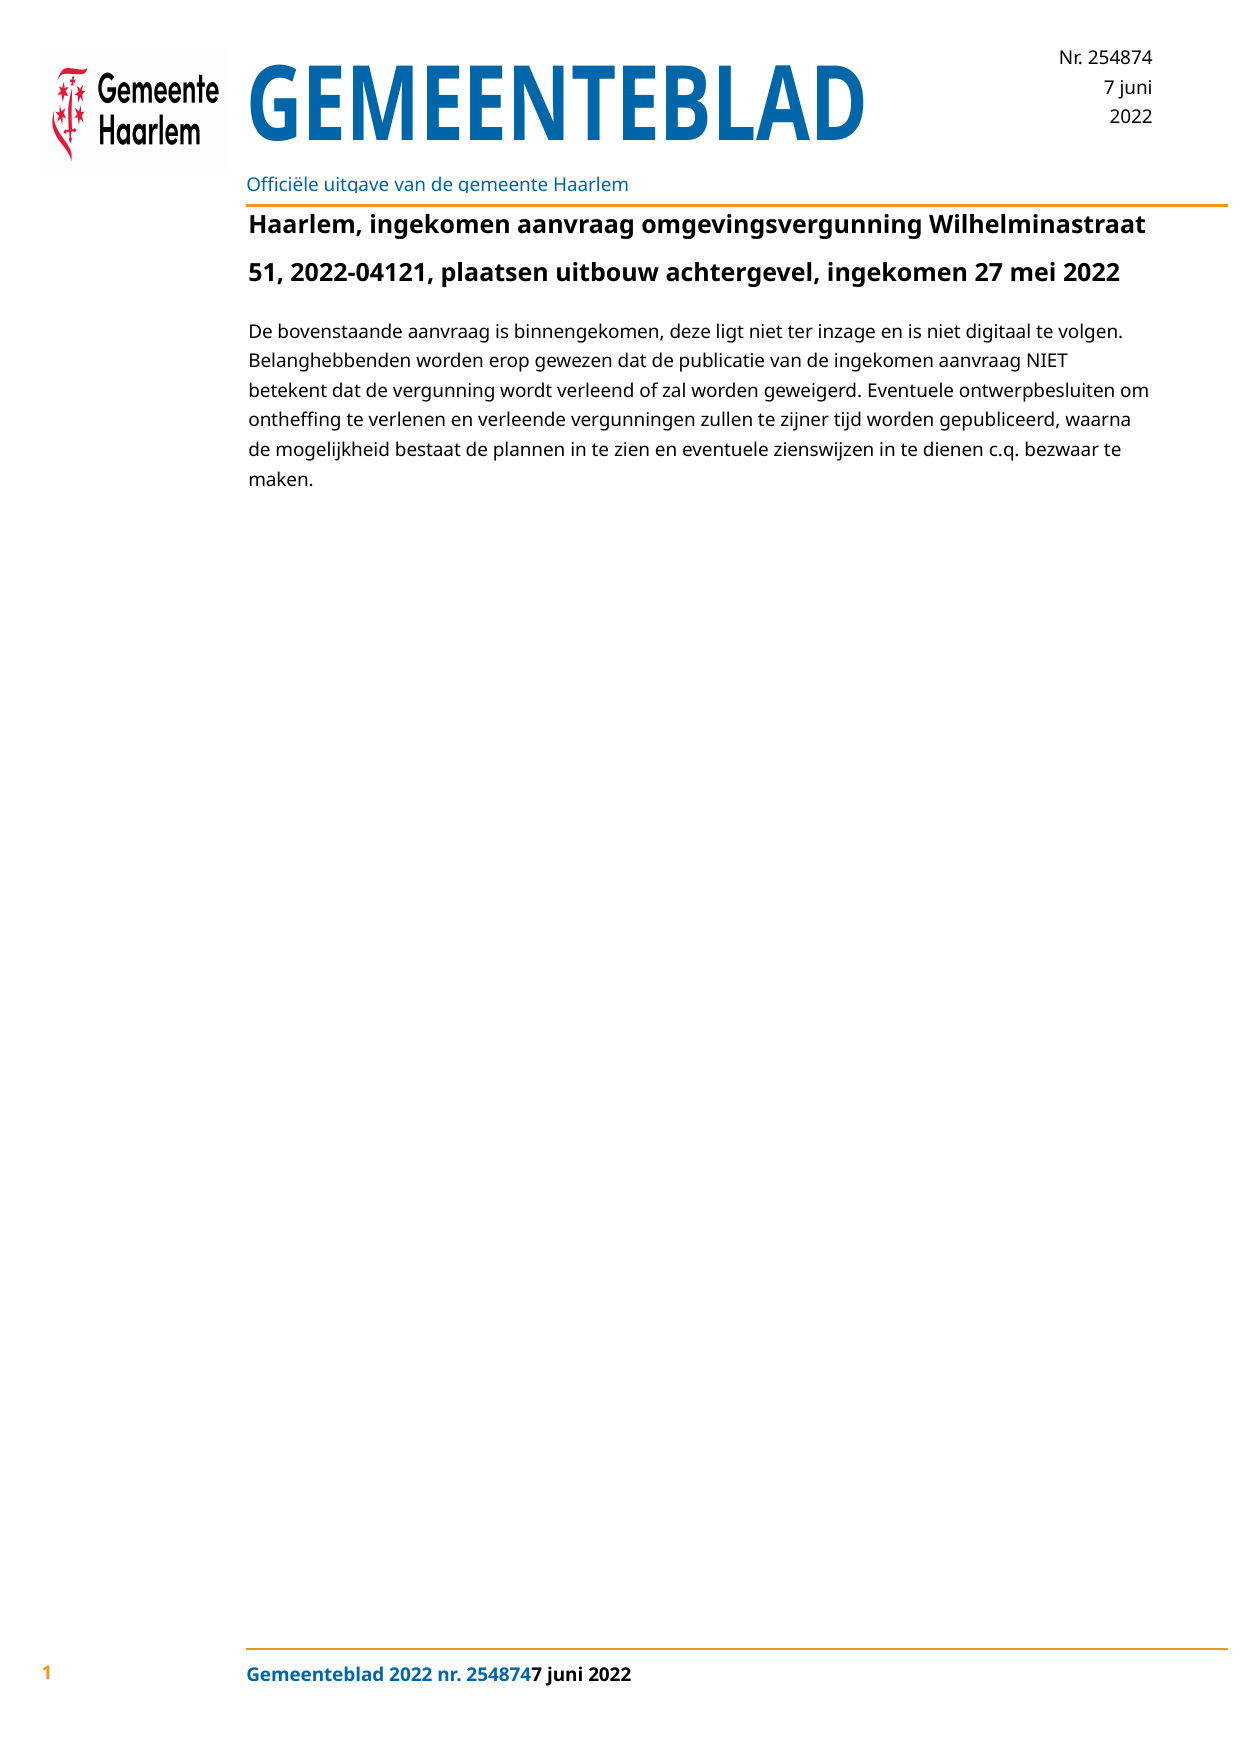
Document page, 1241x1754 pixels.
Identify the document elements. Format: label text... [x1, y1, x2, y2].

text De bovenstaande aanvraag is binnengekomen, deze ligt niet ter inzage en is niet digitaal te volgen. Belanghebbenden worden erop gewezen dat de publicatie van de ingekomen aanvraag NIET betekent dat de vergunning wordt verleend of zal worden geweigerd. Eventuele ontwerpbesluiten om ontheffing te verlenen en verleende vergunningen zullen te zijner tijd worden gepubliceerd, waarna de mogelijkheid bestaat de plannen in te zien en eventuele zienswijzen in te dienen c.q. bezwaar te maken. [248, 318, 1152, 492]
picture [41, 47, 231, 172]
text Haarlem, ingekomen aanvraag omgevingsvergunning Wilhelminastraat 51, 2022-04121, plaatsen uitbouw achtergevel, ingekomen 27 mei 2022 [248, 207, 1152, 288]
